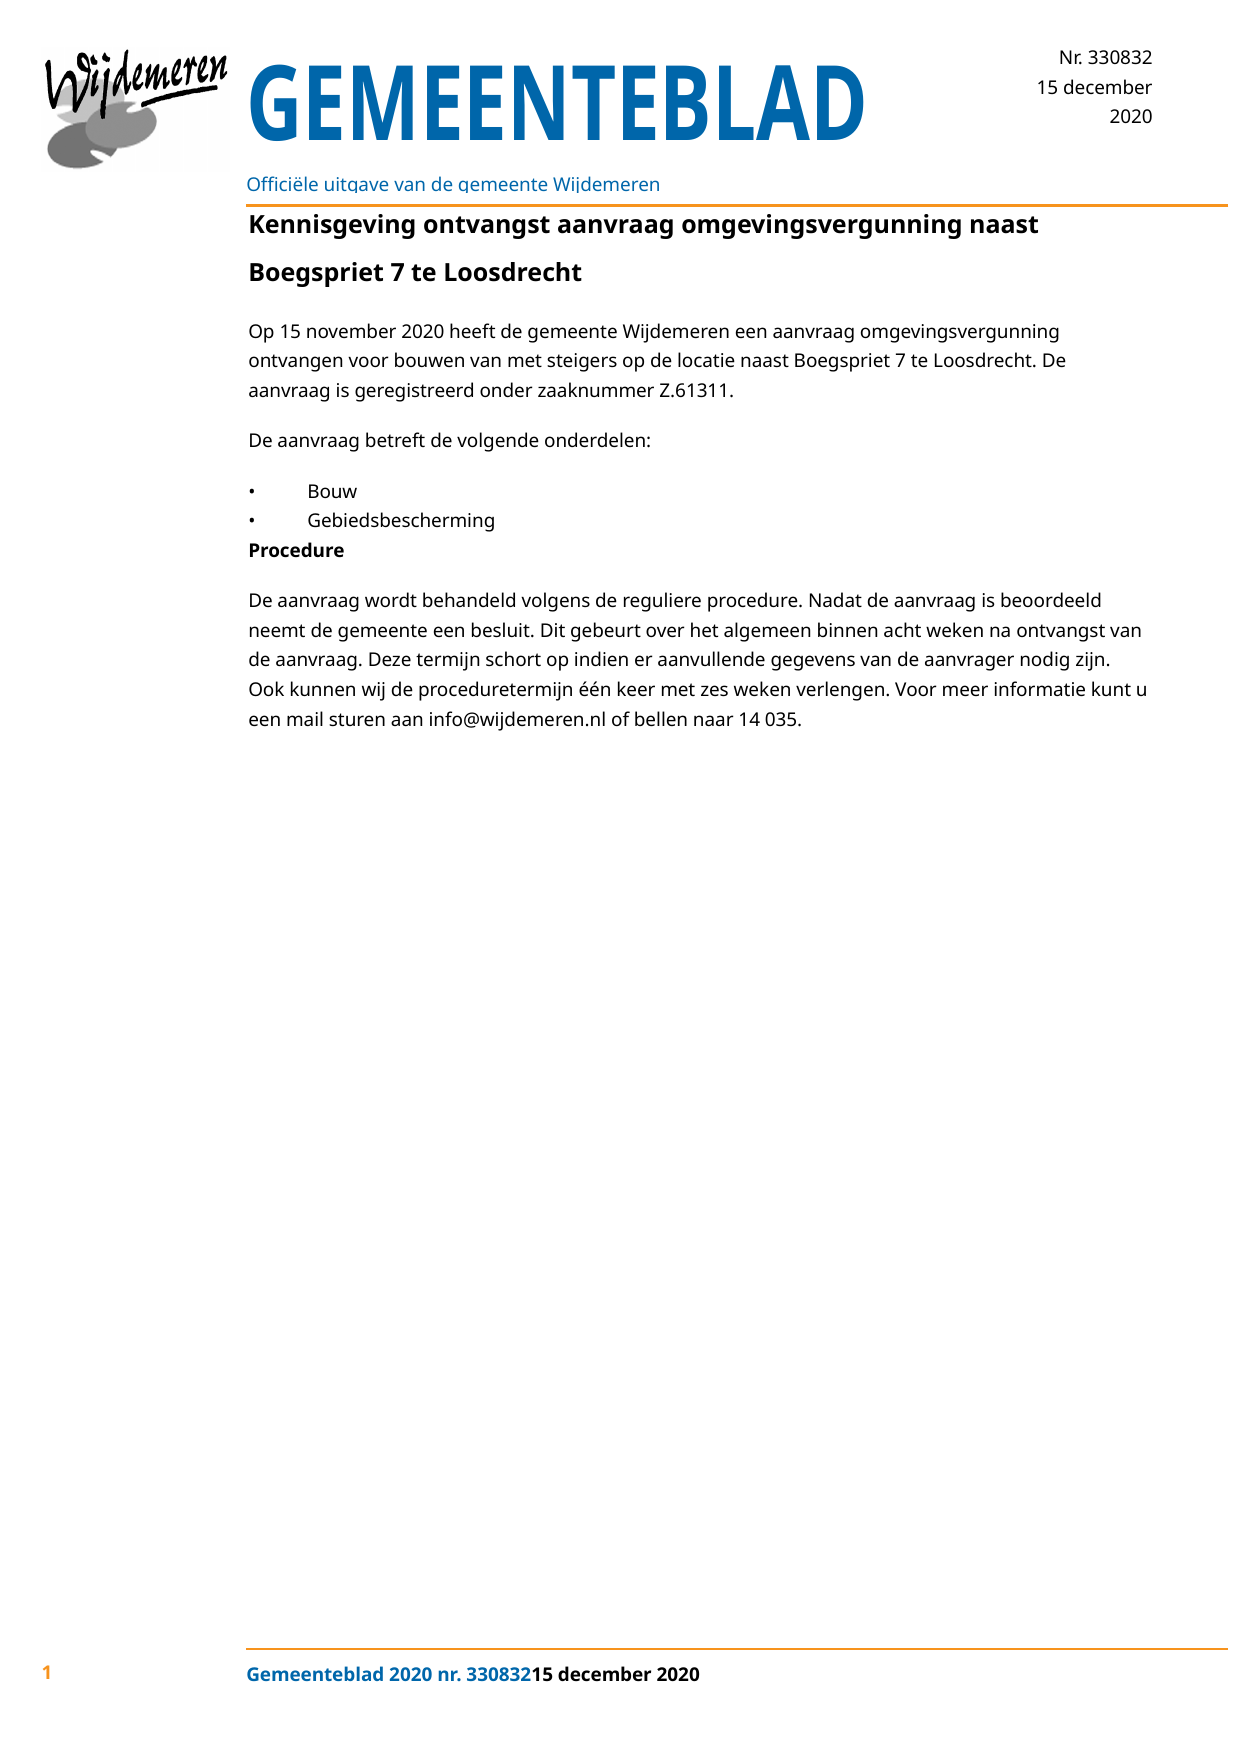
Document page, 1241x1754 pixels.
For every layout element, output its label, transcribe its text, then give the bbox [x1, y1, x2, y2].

list Gebiedsbescherming [248, 507, 1152, 533]
text Op 15 november 2020 heeft de gemeente Wijdemeren een aanvraag omgevingsvergunning ontvangen voor bouwen van met steigers op de locatie naast Boegspriet 7 te Loosdrecht. De aanvraag is geregistreerd onder zaaknummer Z.61311. [248, 318, 1152, 403]
text Procedure [248, 537, 1152, 563]
picture [41, 47, 231, 172]
text Kennisgeving ontvangst aanvraag omgevingsvergunning naast Boegspriet 7 te Loosdrecht [248, 207, 1152, 288]
text De aanvraag wordt behandeld volgens de reguliere procedure. Nadat de aanvraag is beoordeeld neemt de gemeente een besluit. Dit gebeurt over het algemeen binnen acht weken na ontvangst van de aanvraag. Deze termijn schort op indien er aanvullende gegevens van de aanvrager nodig zijn. Ook kunnen wij de proceduretermijn één keer met zes weken verlengen. Voor meer informatie kunt u een mail sturen aan info@wijdemeren.nl of bellen naar 14 035. [248, 587, 1152, 732]
list Bouw [248, 478, 1152, 504]
text De aanvraag betreft de volgende onderdelen: [248, 427, 1152, 453]
